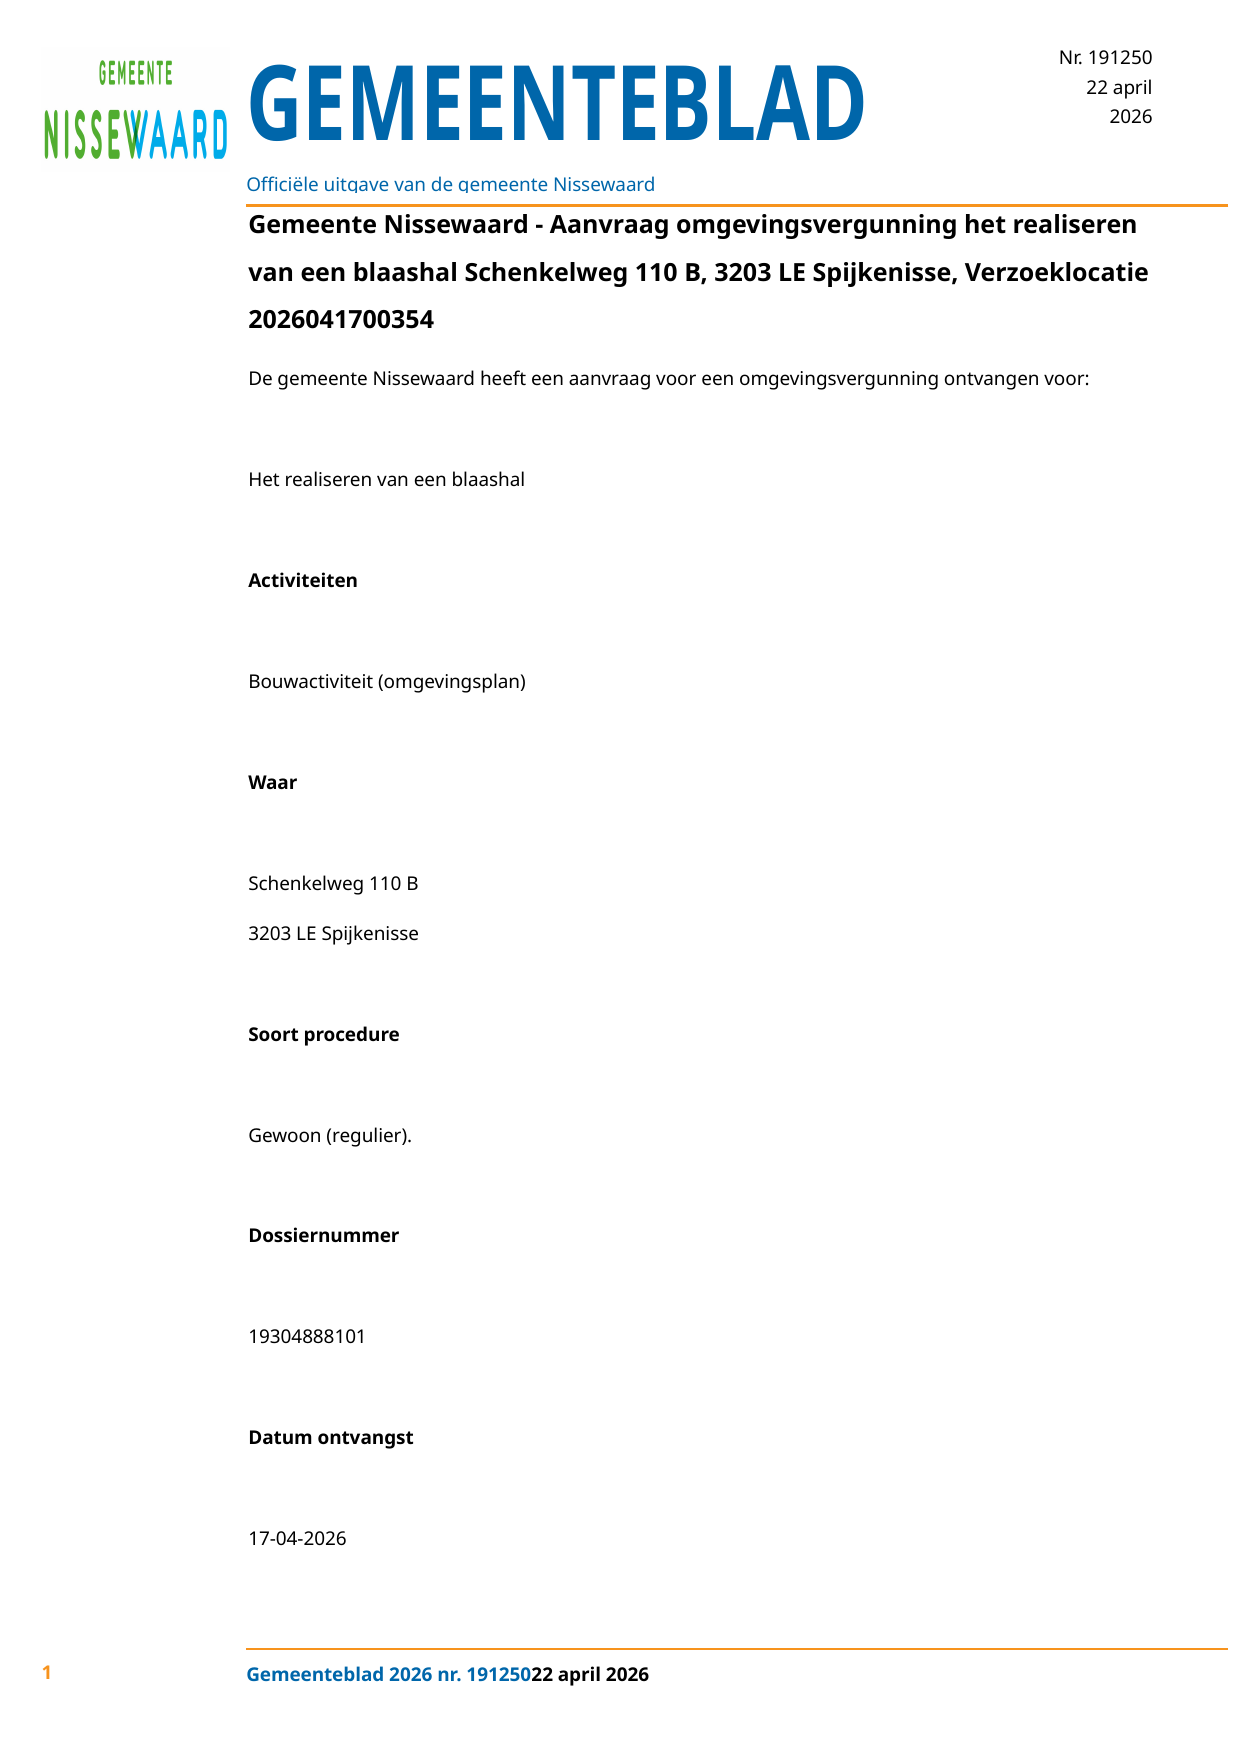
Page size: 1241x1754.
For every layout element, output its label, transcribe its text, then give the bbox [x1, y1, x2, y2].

text Gemeente Nissewaard - Aanvraag omgevingsvergunning het realiseren van een blaashal Schenkelweg 110 B, 3203 LE Spijkenisse, Verzoeklocatie 2026041700354 [248, 207, 1152, 336]
text Soort procedure [248, 1021, 1152, 1047]
text 17-04-2026 [248, 1525, 1152, 1551]
text 3203 LE Spijkenisse [248, 920, 1152, 946]
text Activiteiten [248, 567, 1152, 593]
text Het realiseren van een blaashal [248, 466, 1152, 492]
text Gewoon (regulier). [248, 1122, 1152, 1147]
text Dossiernummer [248, 1223, 1152, 1248]
text Schenkelweg 110 B [248, 870, 1152, 895]
picture [41, 47, 231, 172]
text Bouwactiviteit (omgevingsplan) [248, 668, 1152, 694]
text Datum ontvangst [248, 1424, 1152, 1450]
text Waar [248, 769, 1152, 794]
text 19304888101 [248, 1323, 1152, 1349]
text De gemeente Nissewaard heeft een aanvraag voor een omgevingsvergunning ontvangen voor: [248, 366, 1152, 391]
